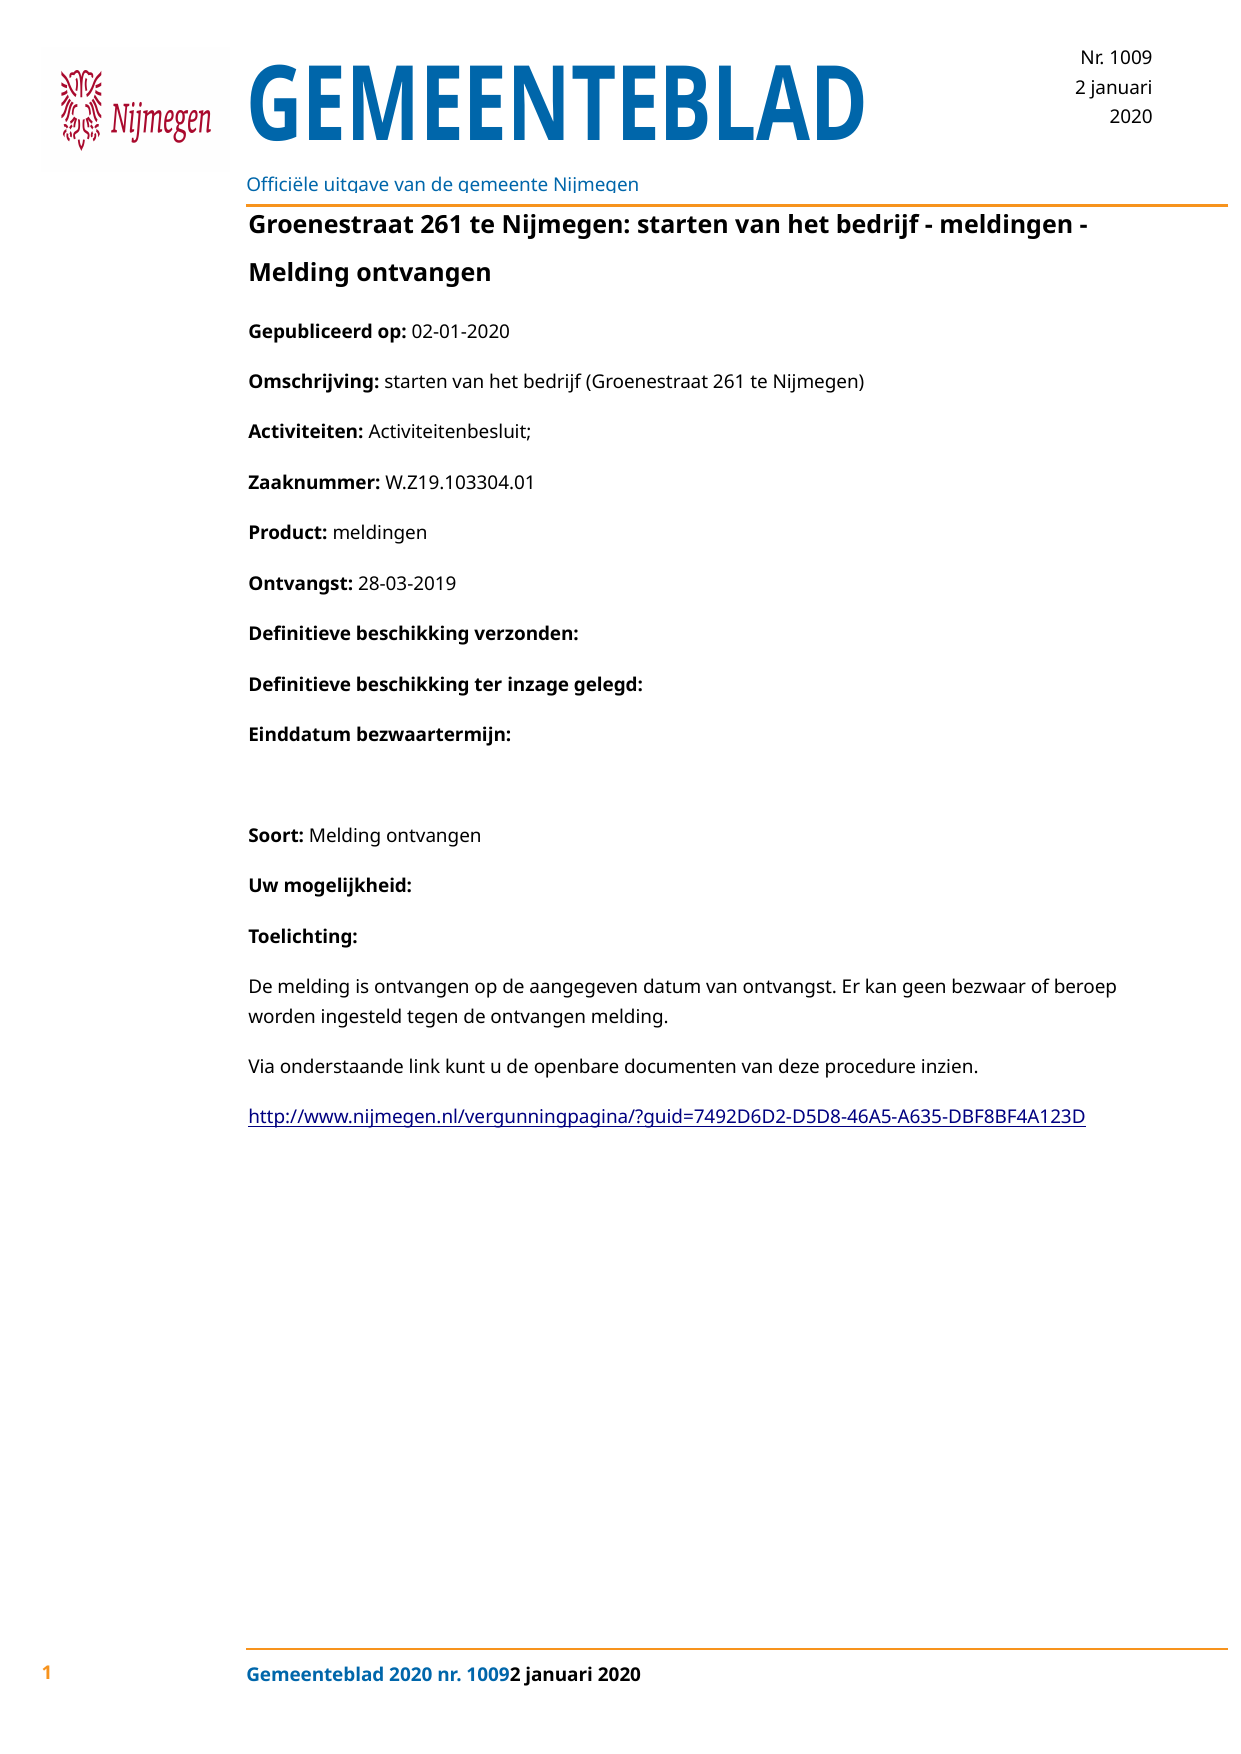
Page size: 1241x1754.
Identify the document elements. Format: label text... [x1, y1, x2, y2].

text Omschrijving: starten van het bedrijf (Groenestraat 261 te Nijmegen) [248, 368, 1152, 394]
text Uw mogelijkheid: [248, 872, 1152, 898]
text Definitieve beschikking verzonden: [248, 620, 1152, 646]
text Toelichting: [248, 923, 1152, 949]
text Groenestraat 261 te Nijmegen: starten van het bedrijf - meldingen - Melding ontvangen [248, 207, 1152, 288]
text Zaaknummer: W.Z19.103304.01 [248, 469, 1152, 495]
text Activiteiten: Activiteitenbesluit; [248, 419, 1152, 444]
picture [41, 47, 231, 172]
text Product: meldingen [248, 519, 1152, 545]
text Definitieve beschikking ter inzage gelegd: [248, 671, 1152, 697]
text Gepubliceerd op: 02-01-2020 [248, 318, 1152, 344]
text Ontvangst: 28-03-2019 [248, 570, 1152, 596]
text De melding is ontvangen op de aangegeven datum van ontvangst. Er kan geen bezwaar of beroep worden ingesteld tegen de ontvangen melding. [248, 973, 1152, 1029]
text Via onderstaande link kunt u de openbare documenten van deze procedure inzien. [248, 1053, 1152, 1079]
text Einddatum bezwaartermijn: [248, 721, 1152, 747]
text http://www.nijmegen.nl/vergunningpagina/?guid=7492D6D2-D5D8-46A5-A635-DBF8BF4A123D [248, 1104, 1152, 1129]
text Soort: Melding ontvangen [248, 822, 1152, 848]
